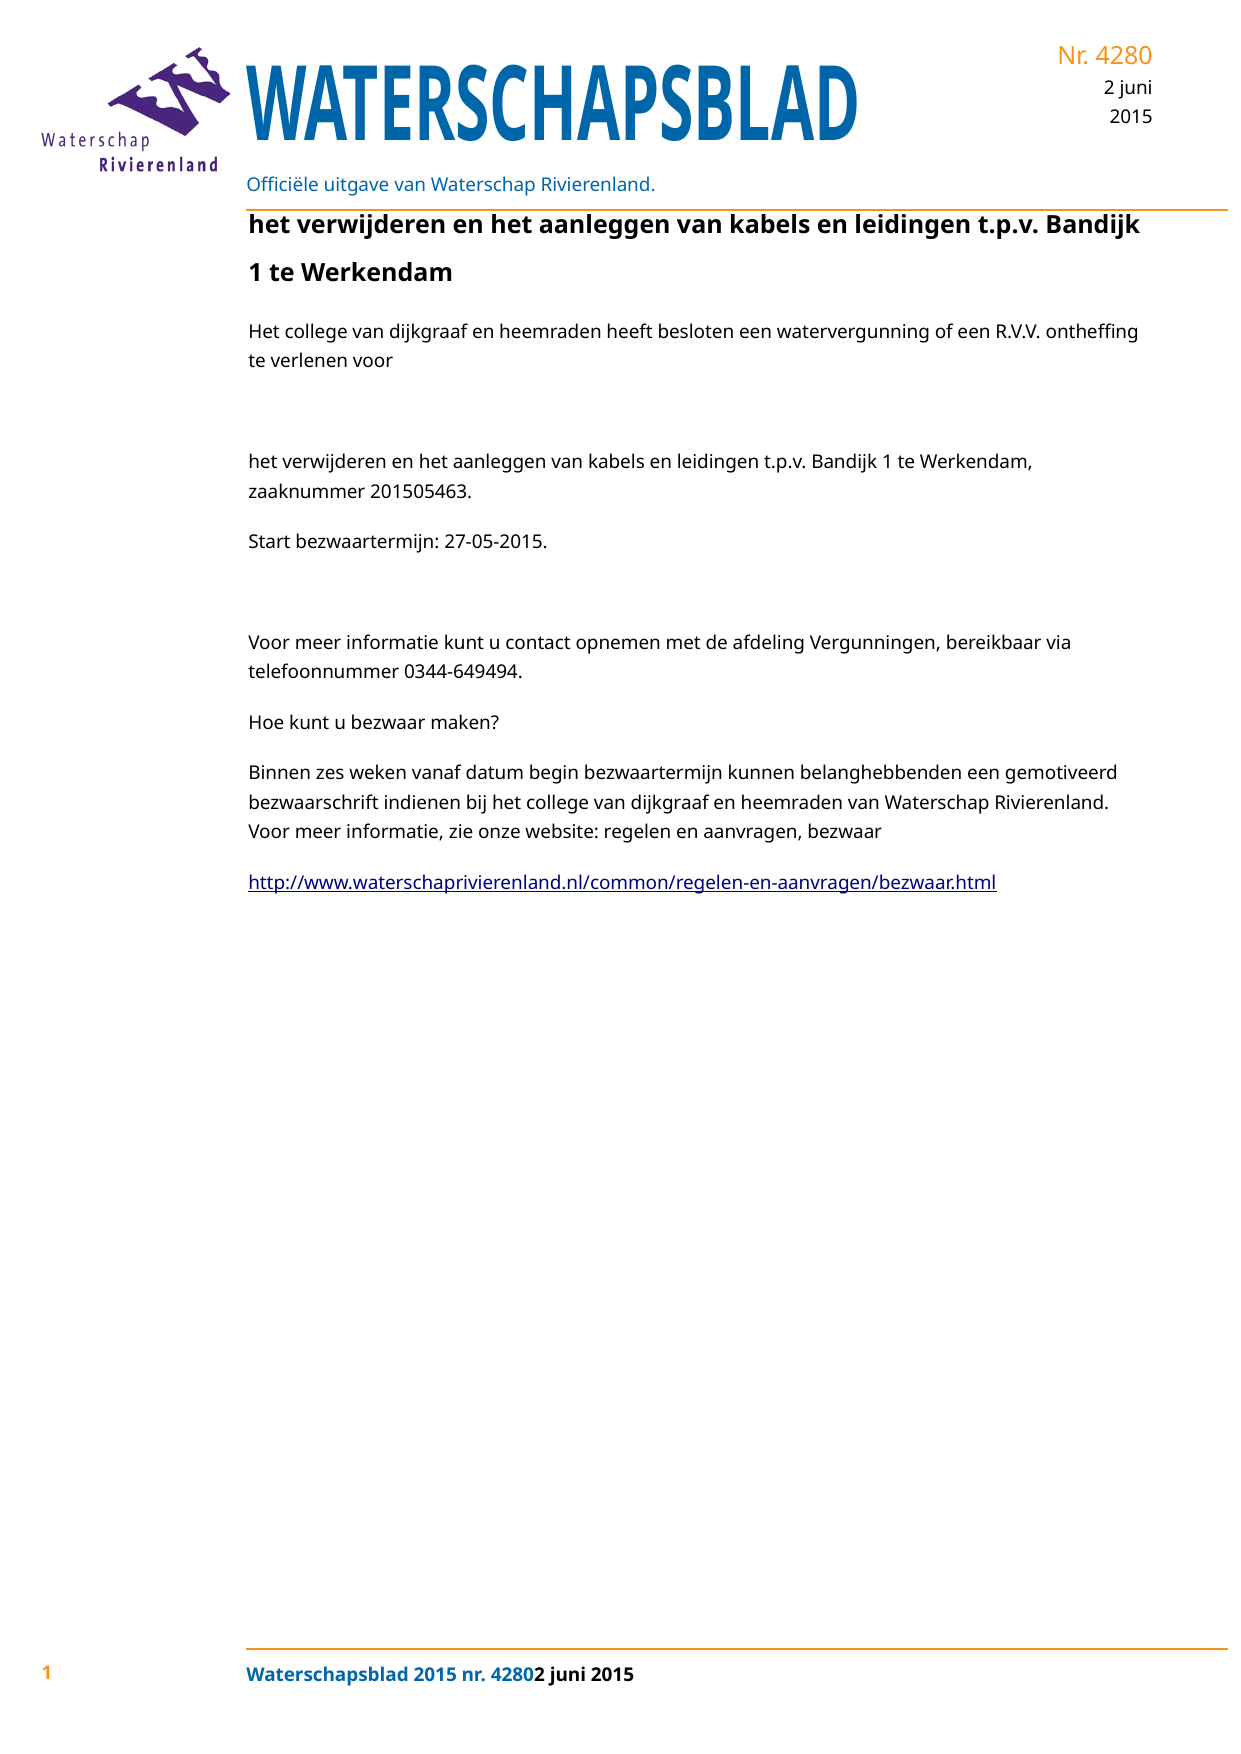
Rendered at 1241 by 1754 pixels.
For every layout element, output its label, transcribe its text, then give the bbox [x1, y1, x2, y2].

text Hoe kunt u bezwaar maken? [248, 709, 1152, 735]
picture [41, 47, 231, 172]
text Start bezwaartermijn: 27-05-2015. [248, 528, 1152, 554]
text Binnen zes weken vanaf datum begin bezwaartermijn kunnen belanghebbenden een gemotiveerd bezwaarschrift indienen bij het college van dijkgraaf en heemraden van Waterschap Rivierenland. Voor meer informatie, zie onze website: regelen en aanvragen, bezwaar [248, 759, 1152, 844]
text Voor meer informatie kunt u contact opnemen met de afdeling Vergunningen, bereikbaar via telefoonnummer 0344-649494. [248, 629, 1152, 684]
text het verwijderen en het aanleggen van kabels en leidingen t.p.v. Bandijk 1 te Werkendam, zaaknummer 201505463. [248, 448, 1152, 504]
text http://www.waterschaprivierenland.nl/common/regelen-en-aanvragen/bezwaar.html [248, 869, 1152, 895]
text het verwijderen en het aanleggen van kabels en leidingen t.p.v. Bandijk 1 te Werkendam [248, 211, 1152, 288]
text Het college van dijkgraaf en heemraden heeft besloten een watervergunning of een R.V.V. ontheffing te verlenen voor [248, 318, 1152, 373]
